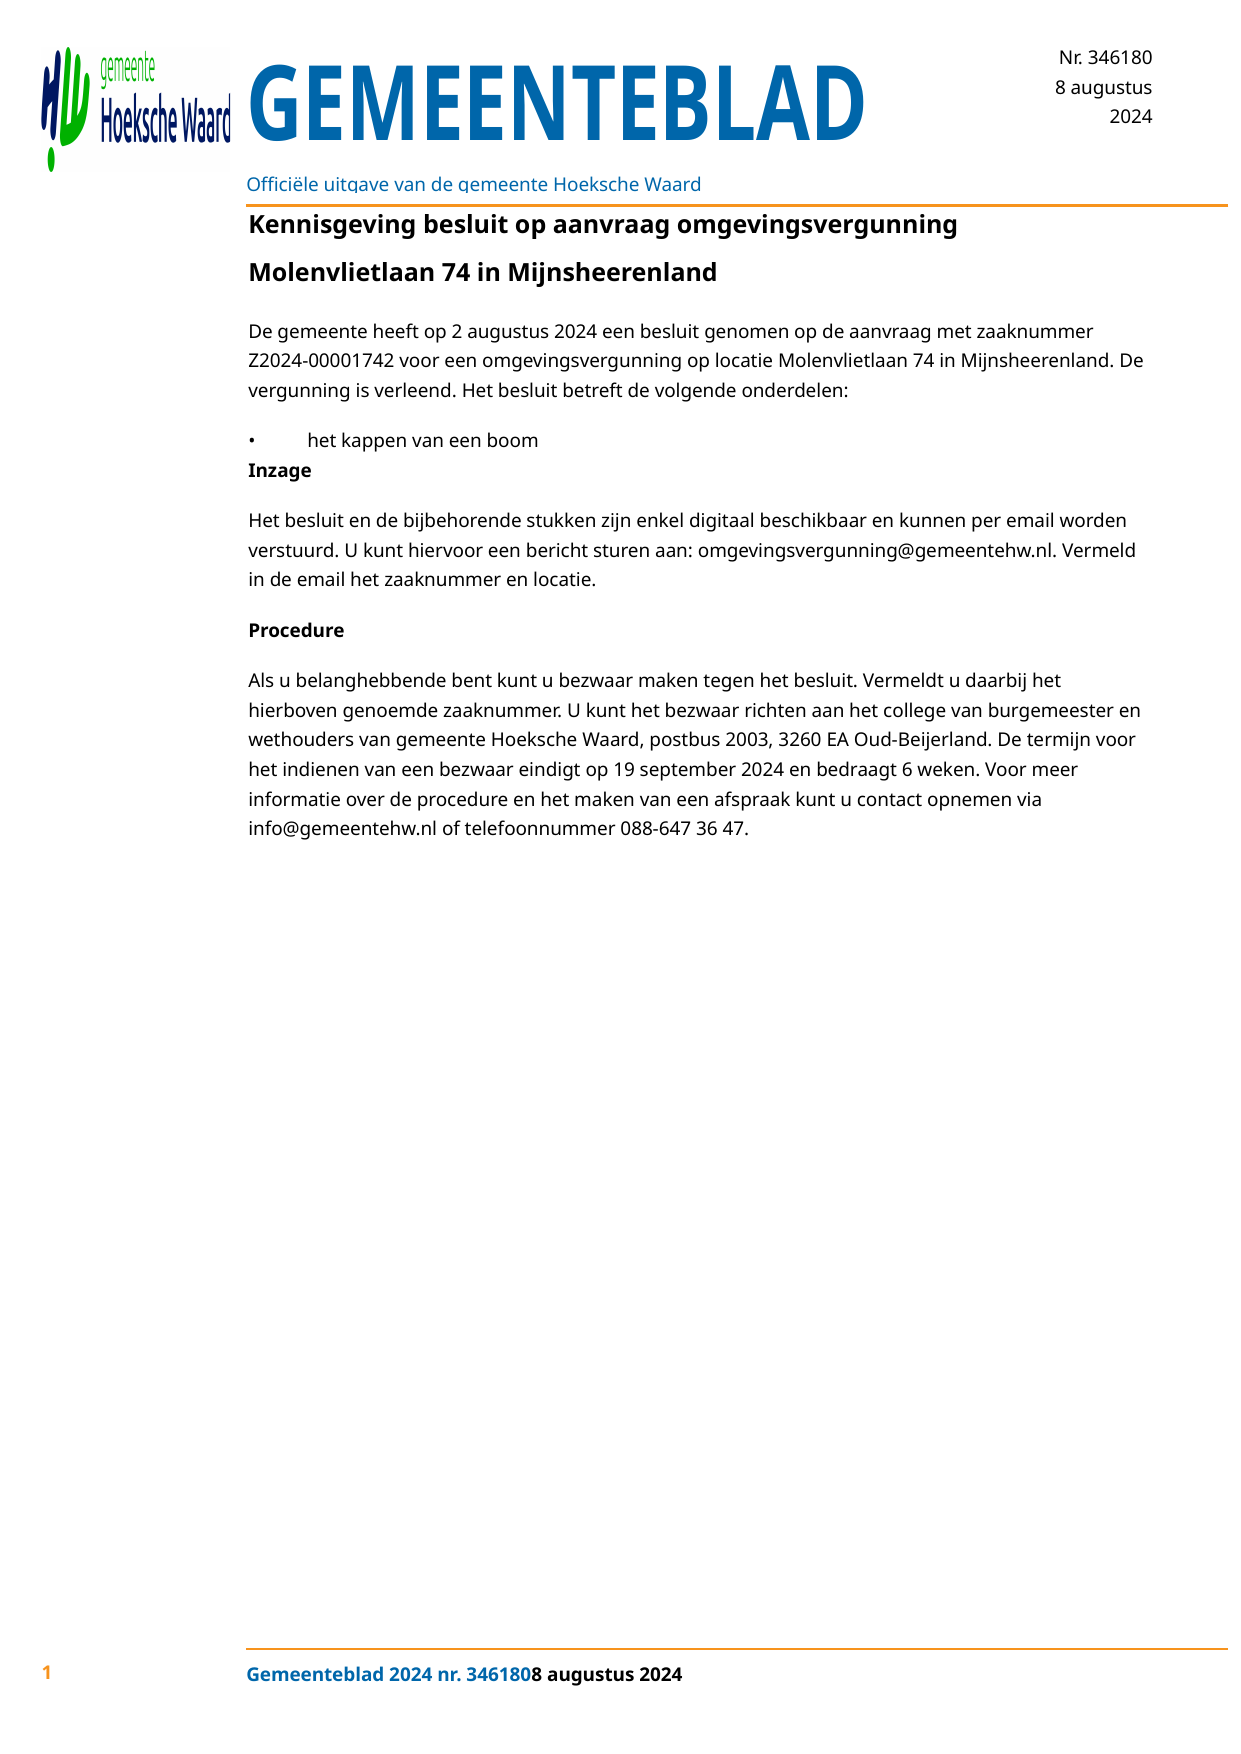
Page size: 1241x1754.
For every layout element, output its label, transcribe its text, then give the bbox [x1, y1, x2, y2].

text De gemeente heeft op 2 augustus 2024 een besluit genomen op de aanvraag met zaaknummer Z2024-00001742 voor een omgevingsvergunning op locatie Molenvlietlaan 74 in Mijnsheerenland. De vergunning is verleend. Het besluit betreft de volgende onderdelen: [248, 318, 1152, 403]
text Als u belanghebbende bent kunt u bezwaar maken tegen het besluit. Vermeldt u daarbij het hierboven genoemde zaaknummer. U kunt het bezwaar richten aan het college van burgemeester en wethouders van gemeente Hoeksche Waard, postbus 2003, 3260 EA Oud-Beijerland. De termijn voor het indienen van een bezwaar eindigt op 19 september 2024 en bedraagt 6 weken. Voor meer informatie over de procedure en het maken van een afspraak kunt u contact opnemen via info@gemeentehw.nl of telefoonnummer 088-647 36 47. [248, 667, 1152, 841]
text Kennisgeving besluit op aanvraag omgevingsvergunning Molenvlietlaan 74 in Mijnsheerenland [248, 207, 1152, 288]
picture [41, 47, 231, 172]
text Inzage [248, 457, 1152, 483]
text Het besluit en de bijbehorende stukken zijn enkel digitaal beschikbaar en kunnen per email worden verstuurd. U kunt hiervoor een bericht sturen aan: omgevingsvergunning@gemeentehw.nl. Vermeld in de email het zaaknummer en locatie. [248, 507, 1152, 592]
text Procedure [248, 617, 1152, 643]
list het kappen van een boom [248, 427, 1152, 453]
